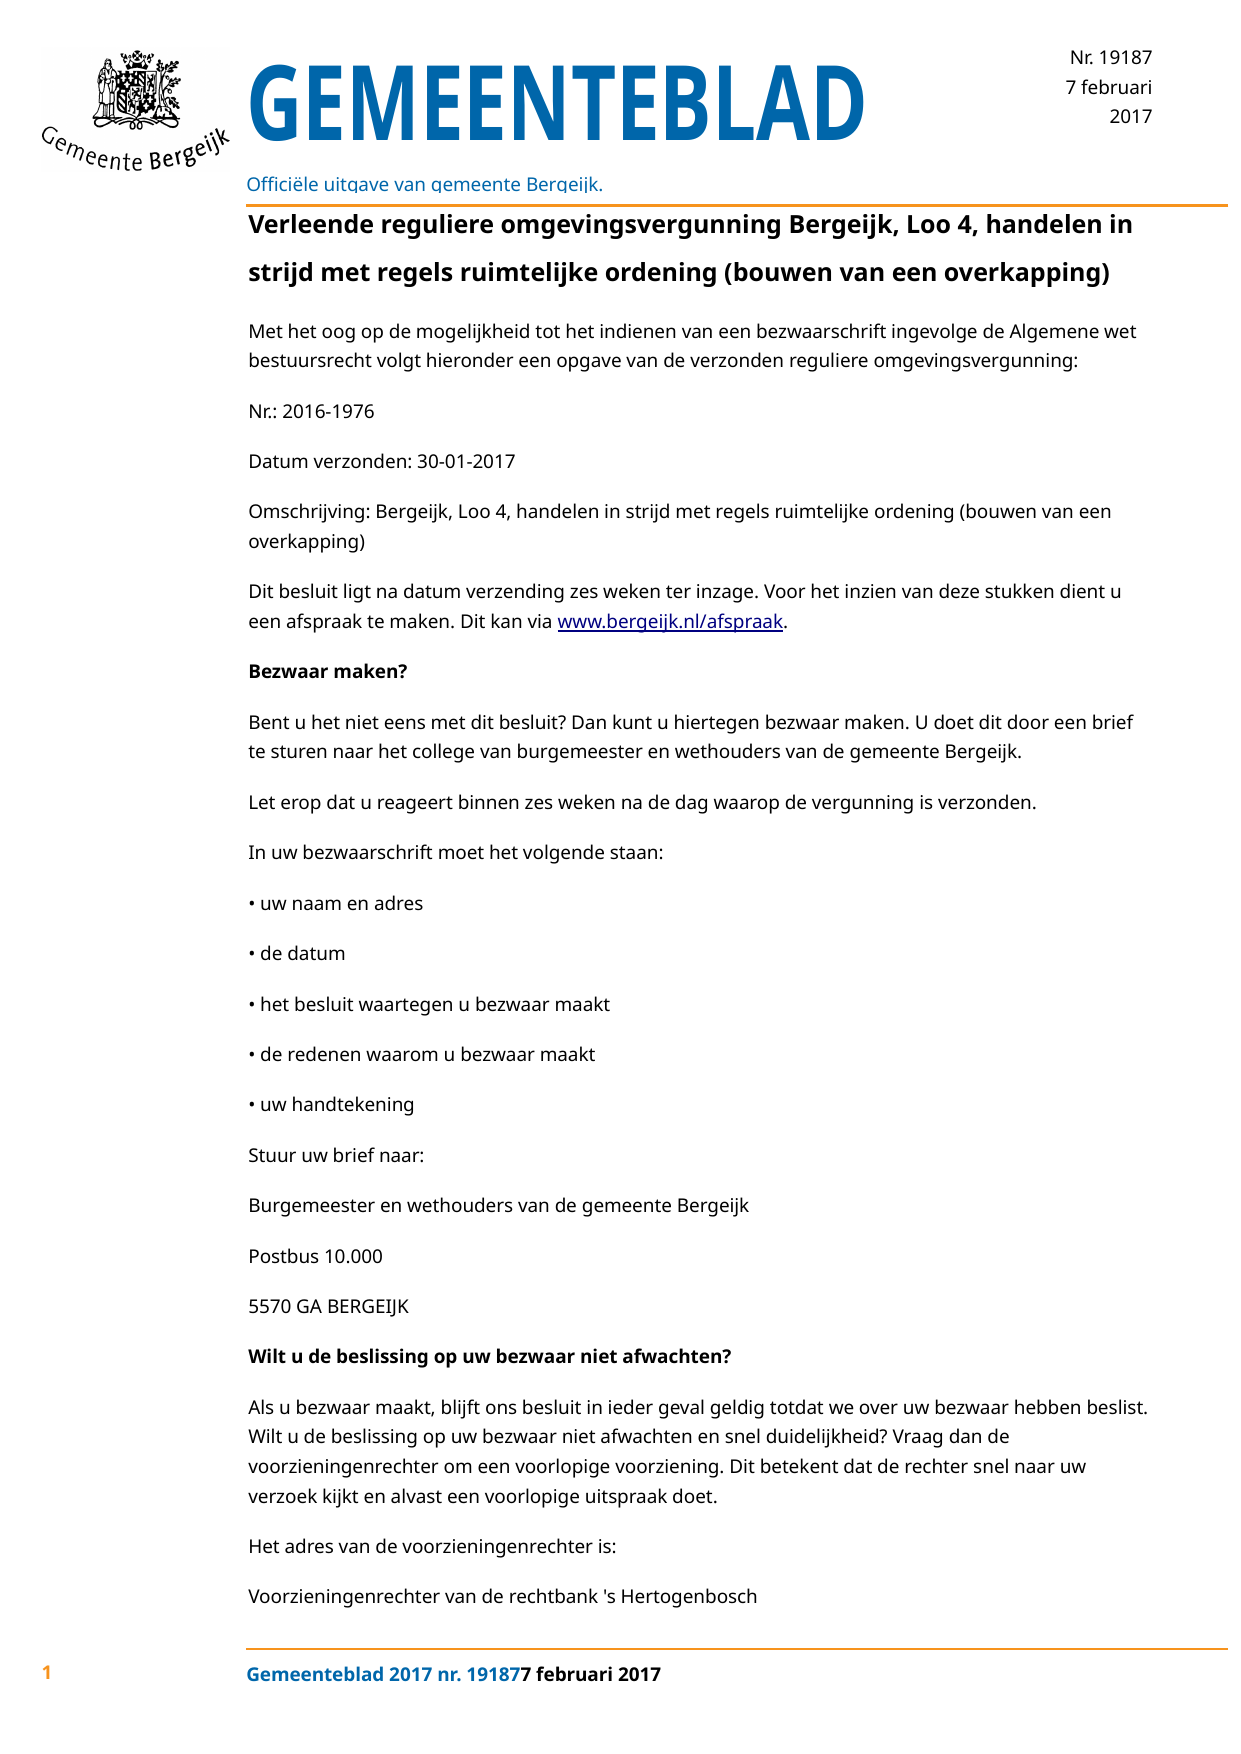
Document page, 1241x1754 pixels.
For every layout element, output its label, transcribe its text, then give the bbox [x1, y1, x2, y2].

text Voorzieningenrechter van de rechtbank 's Hertogenbosch [248, 1584, 1152, 1609]
text Postbus 10.000 [248, 1243, 1152, 1269]
text Bent u het niet eens met dit besluit? Dan kunt u hiertegen bezwaar maken. U doet dit door een brief te sturen naar het college van burgemeester en wethouders van de gemeente Bergeijk. [248, 709, 1152, 764]
text Stuur uw brief naar: [248, 1142, 1152, 1168]
text Verleende reguliere omgevingsvergunning Bergeijk, Loo 4, handelen in strijd met regels ruimtelijke ordening (bouwen van een overkapping) [248, 207, 1152, 288]
text Met het oog op de mogelijkheid tot het indienen van een bezwaarschrift ingevolge de Algemene wet bestuursrecht volgt hieronder een opgave van de verzonden reguliere omgevingsvergunning: [248, 318, 1152, 373]
text Omschrijving: Bergeijk, Loo 4, handelen in strijd met regels ruimtelijke ordening (bouwen van een overkapping) [248, 499, 1152, 554]
text Nr.: 2016-1976 [248, 398, 1152, 424]
picture [41, 47, 231, 172]
text Het adres van de voorzieningenrechter is: [248, 1533, 1152, 1559]
text Als u bezwaar maakt, blijft ons besluit in ieder geval geldig totdat we over uw bezwaar hebben beslist. Wilt u de beslissing op uw bezwaar niet afwachten en snel duidelijkheid? Vraag dan de voorzieningenrechter om een voorlopige voorziening. Dit betekent dat de rechter snel naar uw verzoek kijkt en alvast een voorlopige uitspraak doet. [248, 1394, 1152, 1509]
text Burgemeester en wethouders van de gemeente Bergeijk [248, 1192, 1152, 1218]
text • de redenen waarom u bezwaar maakt [248, 1041, 1152, 1067]
text • het besluit waartegen u bezwaar maakt [248, 991, 1152, 1017]
text Wilt u de beslissing op uw bezwaar niet afwachten? [248, 1344, 1152, 1369]
text Dit besluit ligt na datum verzending zes weken ter inzage. Voor het inzien van deze stukken dient u een afspraak te maken. Dit kan via www.bergeijk.nl/afspraak. [248, 579, 1152, 634]
text Let erop dat u reageert binnen zes weken na de dag waarop de vergunning is verzonden. [248, 789, 1152, 815]
text 5570 GA BERGEIJK [248, 1293, 1152, 1319]
text In uw bezwaarschrift moet het volgende staan: [248, 839, 1152, 865]
text • uw naam en adres [248, 890, 1152, 916]
text Bezwaar maken? [248, 659, 1152, 684]
text Datum verzonden: 30-01-2017 [248, 448, 1152, 474]
text • de datum [248, 940, 1152, 966]
text • uw handtekening [248, 1092, 1152, 1117]
